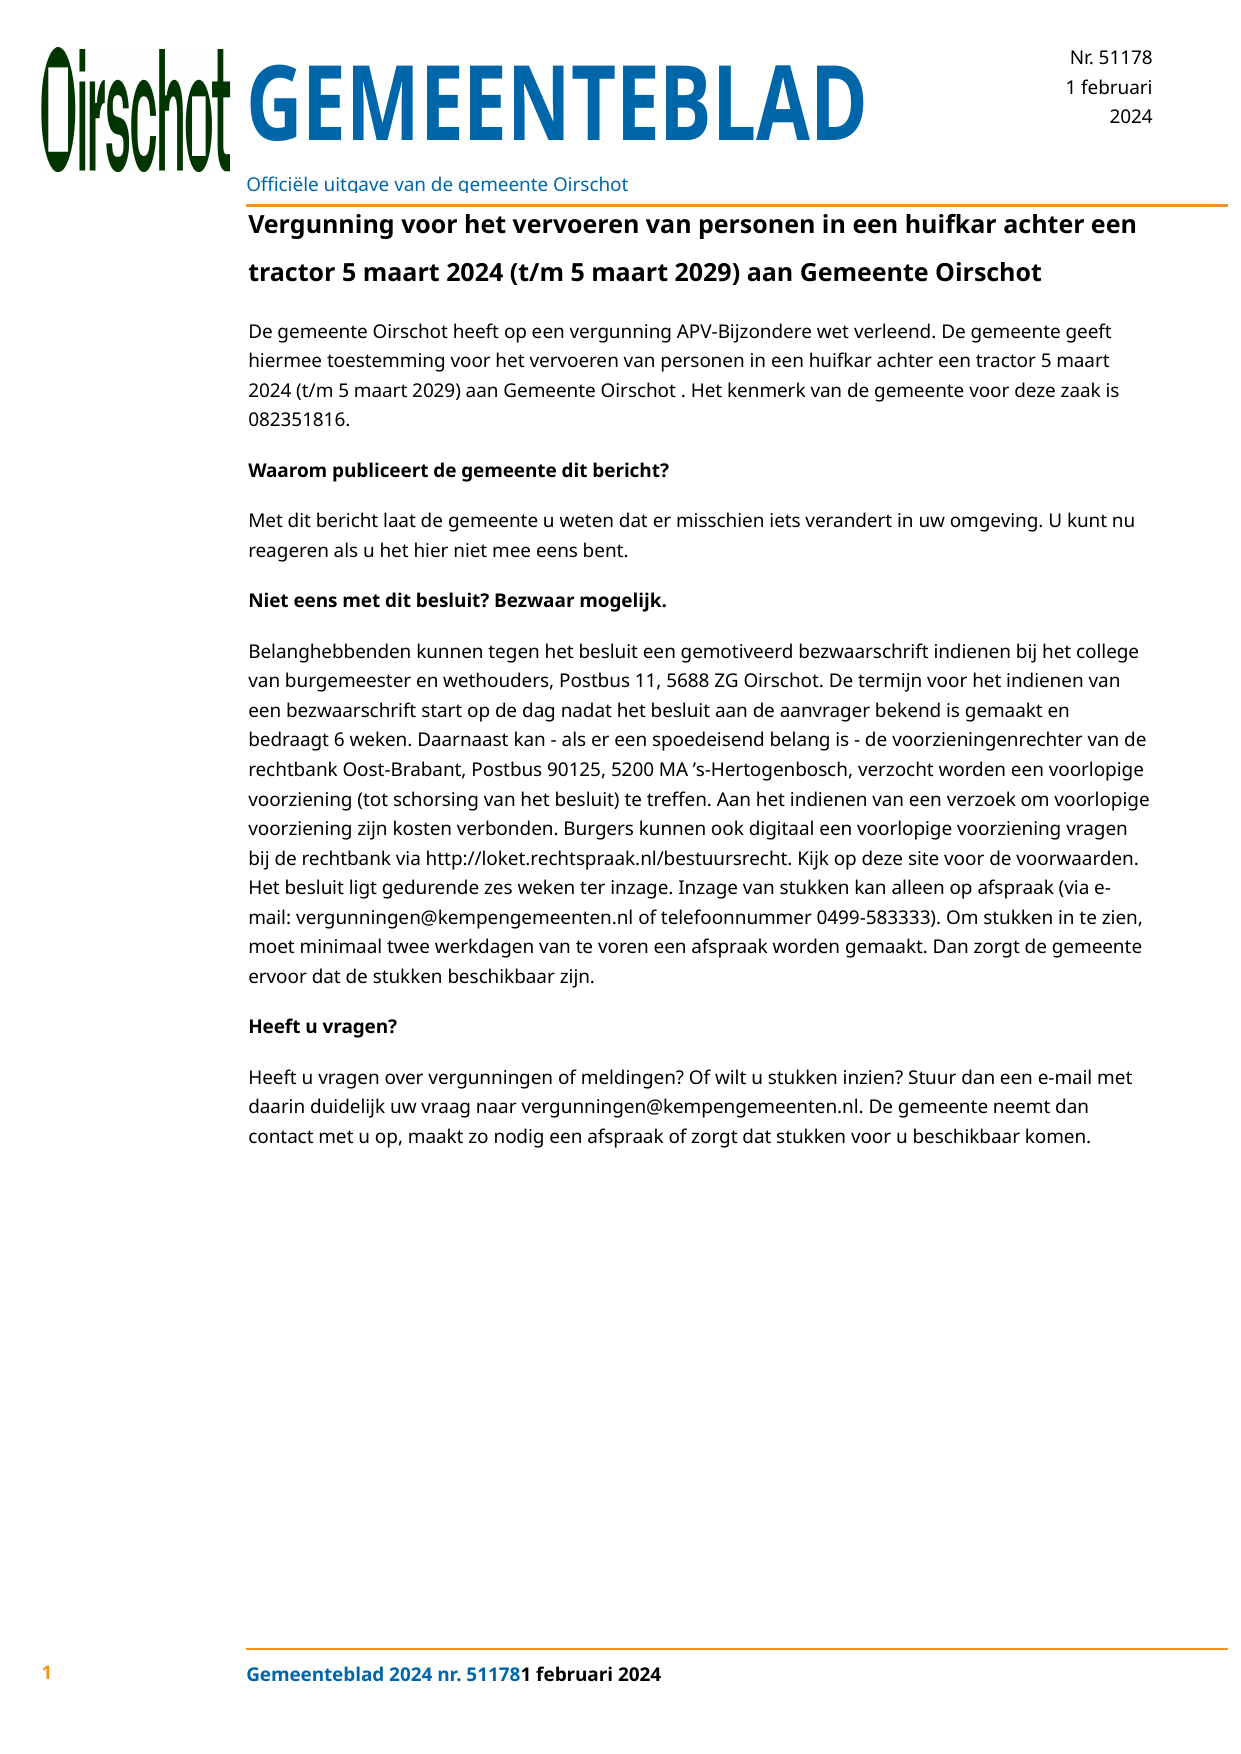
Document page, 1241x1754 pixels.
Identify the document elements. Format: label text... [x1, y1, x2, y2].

text Belanghebbenden kunnen tegen het besluit een gemotiveerd bezwaarschrift indienen bij het college van burgemeester en wethouders, Postbus 11, 5688 ZG Oirschot. De termijn voor het indienen van een bezwaarschrift start op de dag nadat het besluit aan de aanvrager bekend is gemaakt en bedraagt 6 weken. Daarnaast kan - als er een spoedeisend belang is - de voorzieningenrechter van de rechtbank Oost-Brabant, Postbus 90125, 5200 MA ’s-Hertogenbosch, verzocht worden een voorlopige voorziening (tot schorsing van het besluit) te treffen. Aan het indienen van een verzoek om voorlopige voorziening zijn kosten verbonden. Burgers kunnen ook digitaal een voorlopige voorziening vragen bij de rechtbank via http://loket.rechtspraak.nl/bestuursrecht. Kijk op deze site voor de voorwaarden. Het besluit ligt gedurende zes weken ter inzage. Inzage van stukken kan alleen op afspraak (via e-mail: vergunningen@kempengemeenten.nl of telefoonnummer 0499-583333). Om stukken in te zien, moet minimaal twee werkdagen van te voren een afspraak worden gemaakt. Dan zorgt de gemeente ervoor dat de stukken beschikbaar zijn. [248, 638, 1152, 989]
picture [41, 47, 231, 172]
text Met dit bericht laat de gemeente u weten dat er misschien iets verandert in uw omgeving. U kunt nu reageren als u het hier niet mee eens bent. [248, 507, 1152, 563]
text Vergunning voor het vervoeren van personen in een huifkar achter een tractor 5 maart 2024 (t/m 5 maart 2029) aan Gemeente Oirschot [248, 207, 1152, 288]
text De gemeente Oirschot heeft op een vergunning APV-Bijzondere wet verleend. De gemeente geeft hiermee toestemming voor het vervoeren van personen in een huifkar achter een tractor 5 maart 2024 (t/m 5 maart 2029) aan Gemeente Oirschot . Het kenmerk van de gemeente voor deze zaak is 082351816. [248, 318, 1152, 432]
text Heeft u vragen? [248, 1014, 1152, 1039]
text Niet eens met dit besluit? Bezwaar mogelijk. [248, 587, 1152, 613]
text Heeft u vragen over vergunningen of meldingen? Of wilt u stukken inzien? Stuur dan een e-mail met daarin duidelijk uw vraag naar vergunningen@kempengemeenten.nl. De gemeente neemt dan contact met u op, maakt zo nodig een afspraak of zorgt dat stukken voor u beschikbaar komen. [248, 1064, 1152, 1149]
text Waarom publiceert de gemeente dit bericht? [248, 457, 1152, 483]
